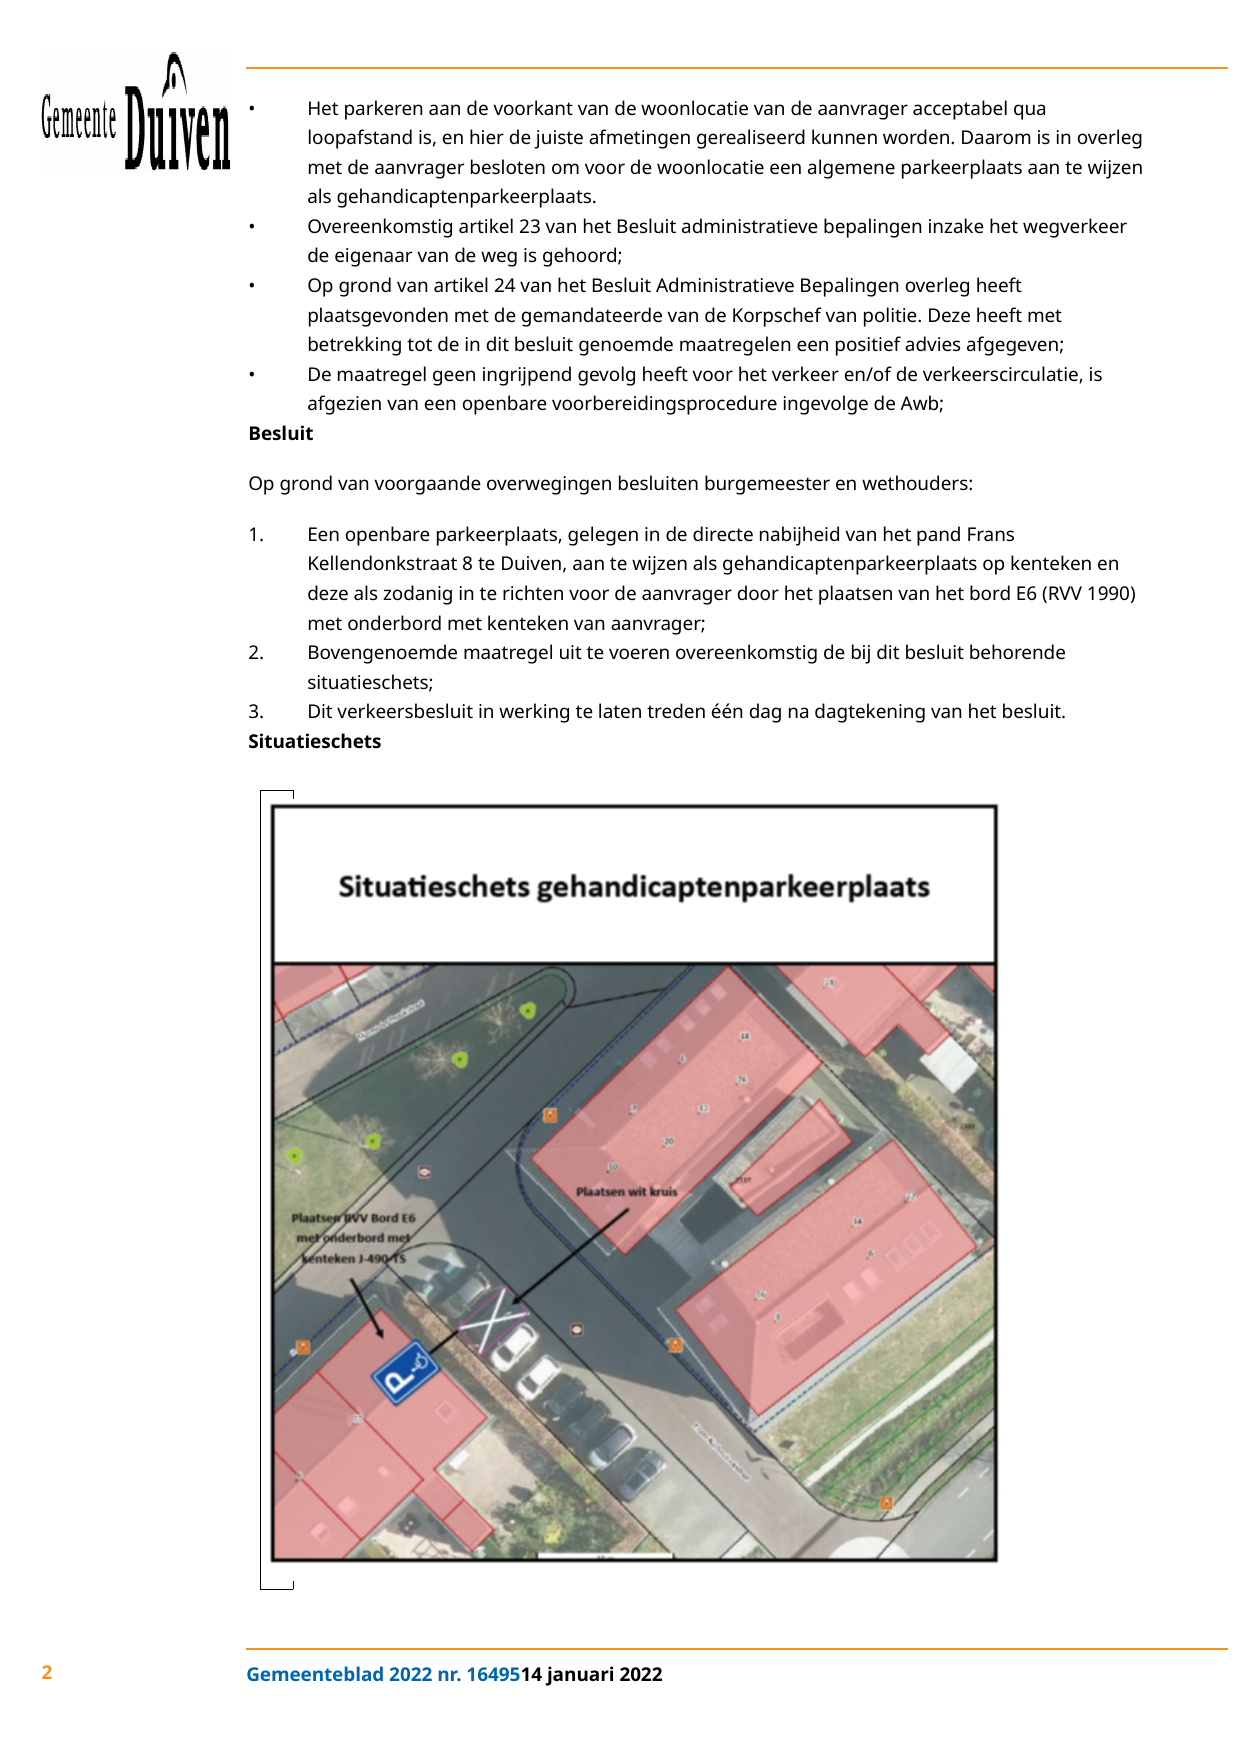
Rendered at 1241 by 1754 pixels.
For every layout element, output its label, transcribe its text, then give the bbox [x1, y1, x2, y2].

text Situatieschets [248, 728, 1152, 754]
list De maatregel geen ingrijpend gevolg heeft voor het verkeer en/of de verkeerscirculatie, is afgezien van een openbare voorbereidingsprocedure ingevolge de Awb; [248, 361, 1152, 416]
list Bovengenoemde maatregel uit te voeren overeenkomstig de bij dit besluit behorende situatieschets; [248, 639, 1152, 695]
list Een openbare parkeerplaats, gelegen in de directe nabijheid van het pand Frans Kellendonkstraat 8 te Duiven, aan te wijzen als gehandicaptenparkeerplaats op kenteken en deze als zodanig in te richten voor de aanvrager door het plaatsen van het bord E6 (RVV 1990) met onderbord met kenteken van aanvrager; [248, 521, 1152, 636]
picture [268, 799, 1008, 1581]
list Het parkeren aan de voorkant van de woonlocatie van de aanvrager acceptabel qua loopafstand is, en hier de juiste afmetingen gerealiseerd kunnen worden. Daarom is in overleg met de aanvrager besloten om voor de woonlocatie een algemene parkeerplaats aan te wijzen als gehandicaptenparkeerplaats. [248, 95, 1152, 209]
picture [41, 47, 231, 172]
list Op grond van artikel 24 van het Besluit Administratieve Bepalingen overleg heeft plaatsgevonden met de gemandateerde van de Korpschef van politie. Deze heeft met betrekking tot de in dit besluit genoemde maatregelen een positief advies afgegeven; [248, 272, 1152, 357]
text Besluit [248, 420, 1152, 446]
list Overeenkomstig artikel 23 van het Besluit administratieve bepalingen inzake het wegverkeer de eigenaar van de weg is gehoord; [248, 213, 1152, 268]
list Dit verkeersbesluit in werking te laten treden één dag na dagtekening van het besluit. [248, 698, 1152, 724]
text Op grond van voorgaande overwegingen besluiten burgemeester en wethouders: [248, 471, 1152, 496]
